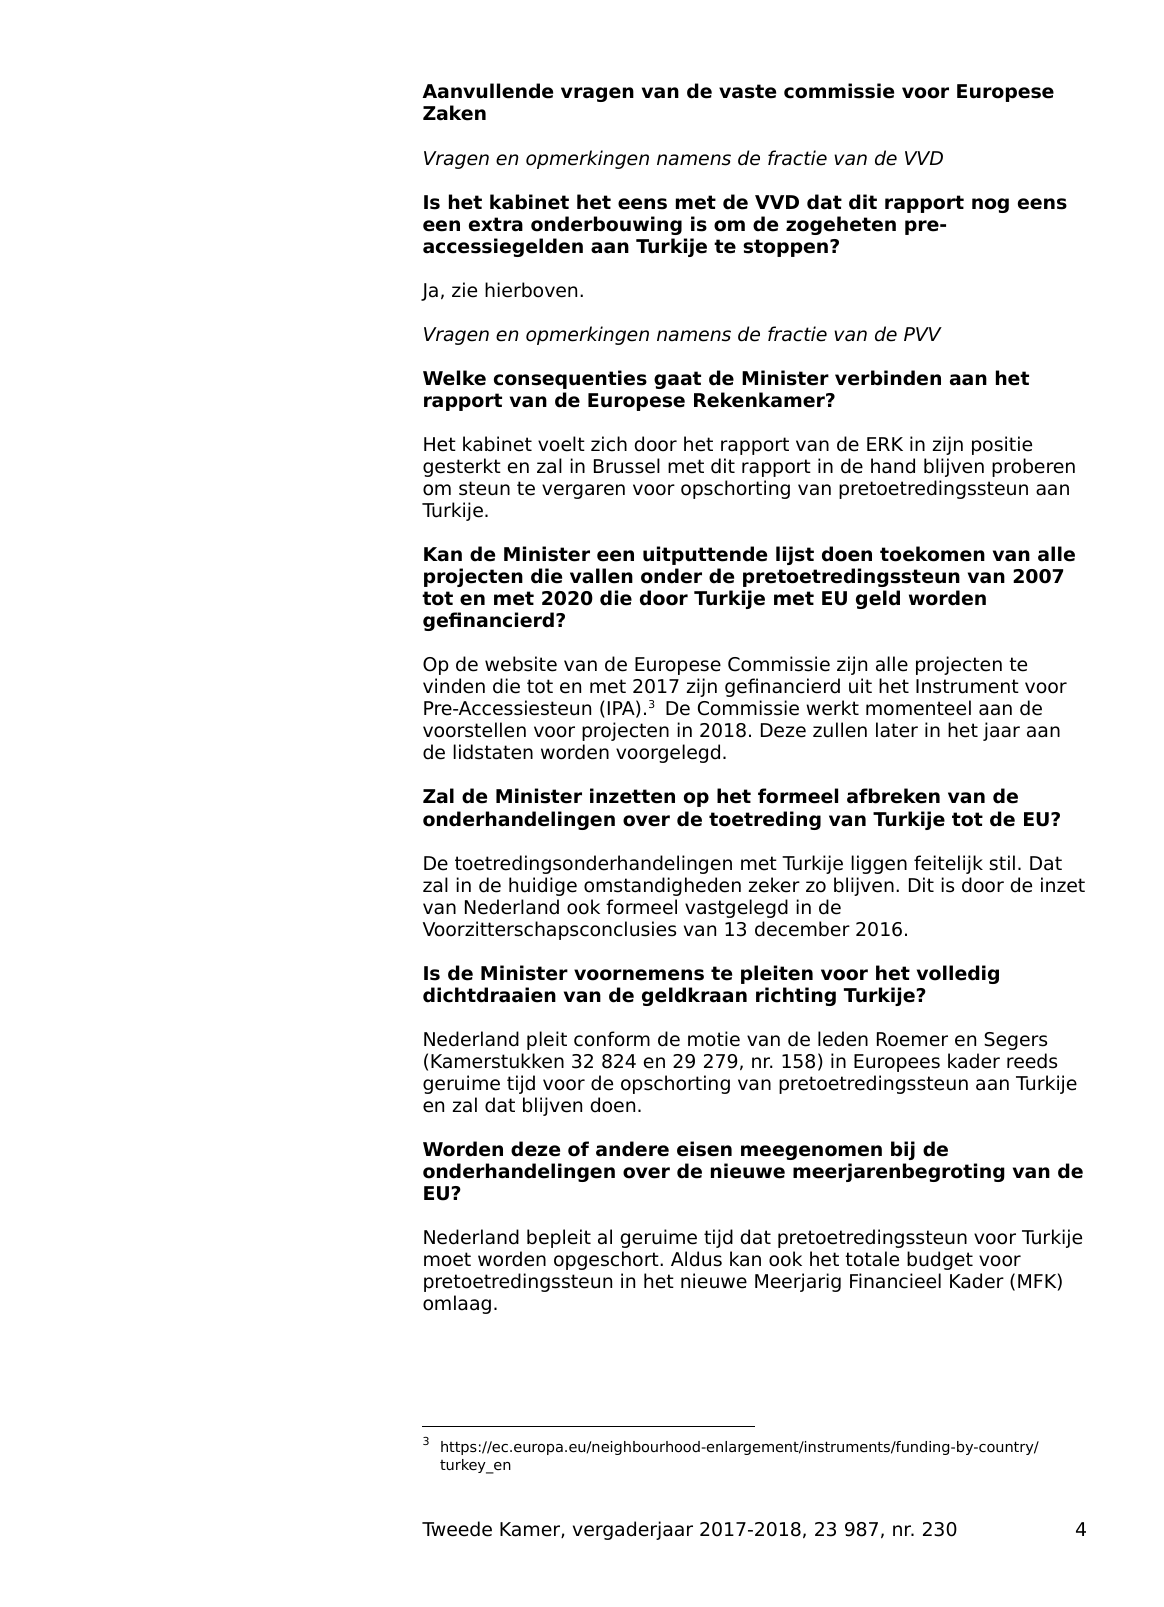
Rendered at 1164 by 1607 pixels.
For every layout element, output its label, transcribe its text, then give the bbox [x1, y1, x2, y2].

subtitle Worden deze of andere eisen meegenomen bij de onderhandelingen over de nieuwe meerjarenbegroting van de EU? [422, 1139, 1087, 1205]
subtitle Is het kabinet het eens met de VVD dat dit rapport nog eens een extra onderbouwing is om de zogeheten pre-accessiegelden aan Turkije te stoppen? [422, 192, 1087, 257]
subtitle Is de Minister voornemens te pleiten voor het volledig dichtdraaien van de geldkraan richting Turkije? [422, 963, 1087, 1007]
subtitle Vragen en opmerkingen namens de fractie van de VVD [422, 147, 1087, 169]
text Op de website van de Europese Commissie zijn alle projecten te vinden die tot en met 2017 zijn gefinancierd uit het Instrument voor Pre-Accessiesteun (IPA). De Commissie werkt momenteel aan de voorstellen voor projecten in 2018. Deze zullen later in het jaar aan de lidstaten worden voorgelegd. [422, 654, 1087, 764]
text Ja, zie hierboven. [422, 280, 1087, 302]
text Het kabinet voelt zich door het rapport van de ERK in zijn positie gesterkt en zal in Brussel met dit rapport in de hand blijven proberen om steun te vergaren voor opschorting van pretoetredingssteun aan Turkije. [422, 434, 1087, 522]
text Nederland pleit conform de motie van de leden Roemer en Segers (Kamerstukken 32 824 en 29 279, nr. 158) in Europees kader reeds geruime tijd voor de opschorting van pretoetredingssteun aan Turkije en zal dat blijven doen. [422, 1029, 1087, 1117]
subtitle Kan de Minister een uitputtende lijst doen toekomen van alle projecten die vallen onder de pretoetredingssteun van 2007 tot en met 2020 die door Turkije met EU geld worden gefinancierd? [422, 544, 1087, 632]
text Nederland bepleit al geruime tijd dat pretoetredingssteun voor Turkije moet worden opgeschort. Aldus kan ook het totale budget voor pretoetredingssteun in het nieuwe Meerjarig Financieel Kader (MFK) omlaag. [422, 1227, 1087, 1315]
subtitle Vragen en opmerkingen namens de fractie van de PVV [422, 324, 1087, 346]
subtitle Welke consequenties gaat de Minister verbinden aan het rapport van de Europese Rekenkamer? [422, 368, 1087, 412]
text De toetredingsonderhandelingen met Turkije liggen feitelijk stil. Dat zal in de huidige omstandigheden zeker zo blijven. Dit is door de inzet van Nederland ook formeel vastgelegd in de Voorzitterschapsconclusies van 13 december 2016. [422, 853, 1087, 941]
text https://ec.europa.eu/neighbourhood-enlargement/instruments/funding-by-country/turkey_en [422, 1435, 1087, 1474]
subtitle Aanvullende vragen van de vaste commissie voor Europese Zaken [422, 81, 1087, 125]
subtitle Zal de Minister inzetten op het formeel afbreken van de onderhandelingen over de toetreding van Turkije tot de EU? [422, 786, 1087, 830]
